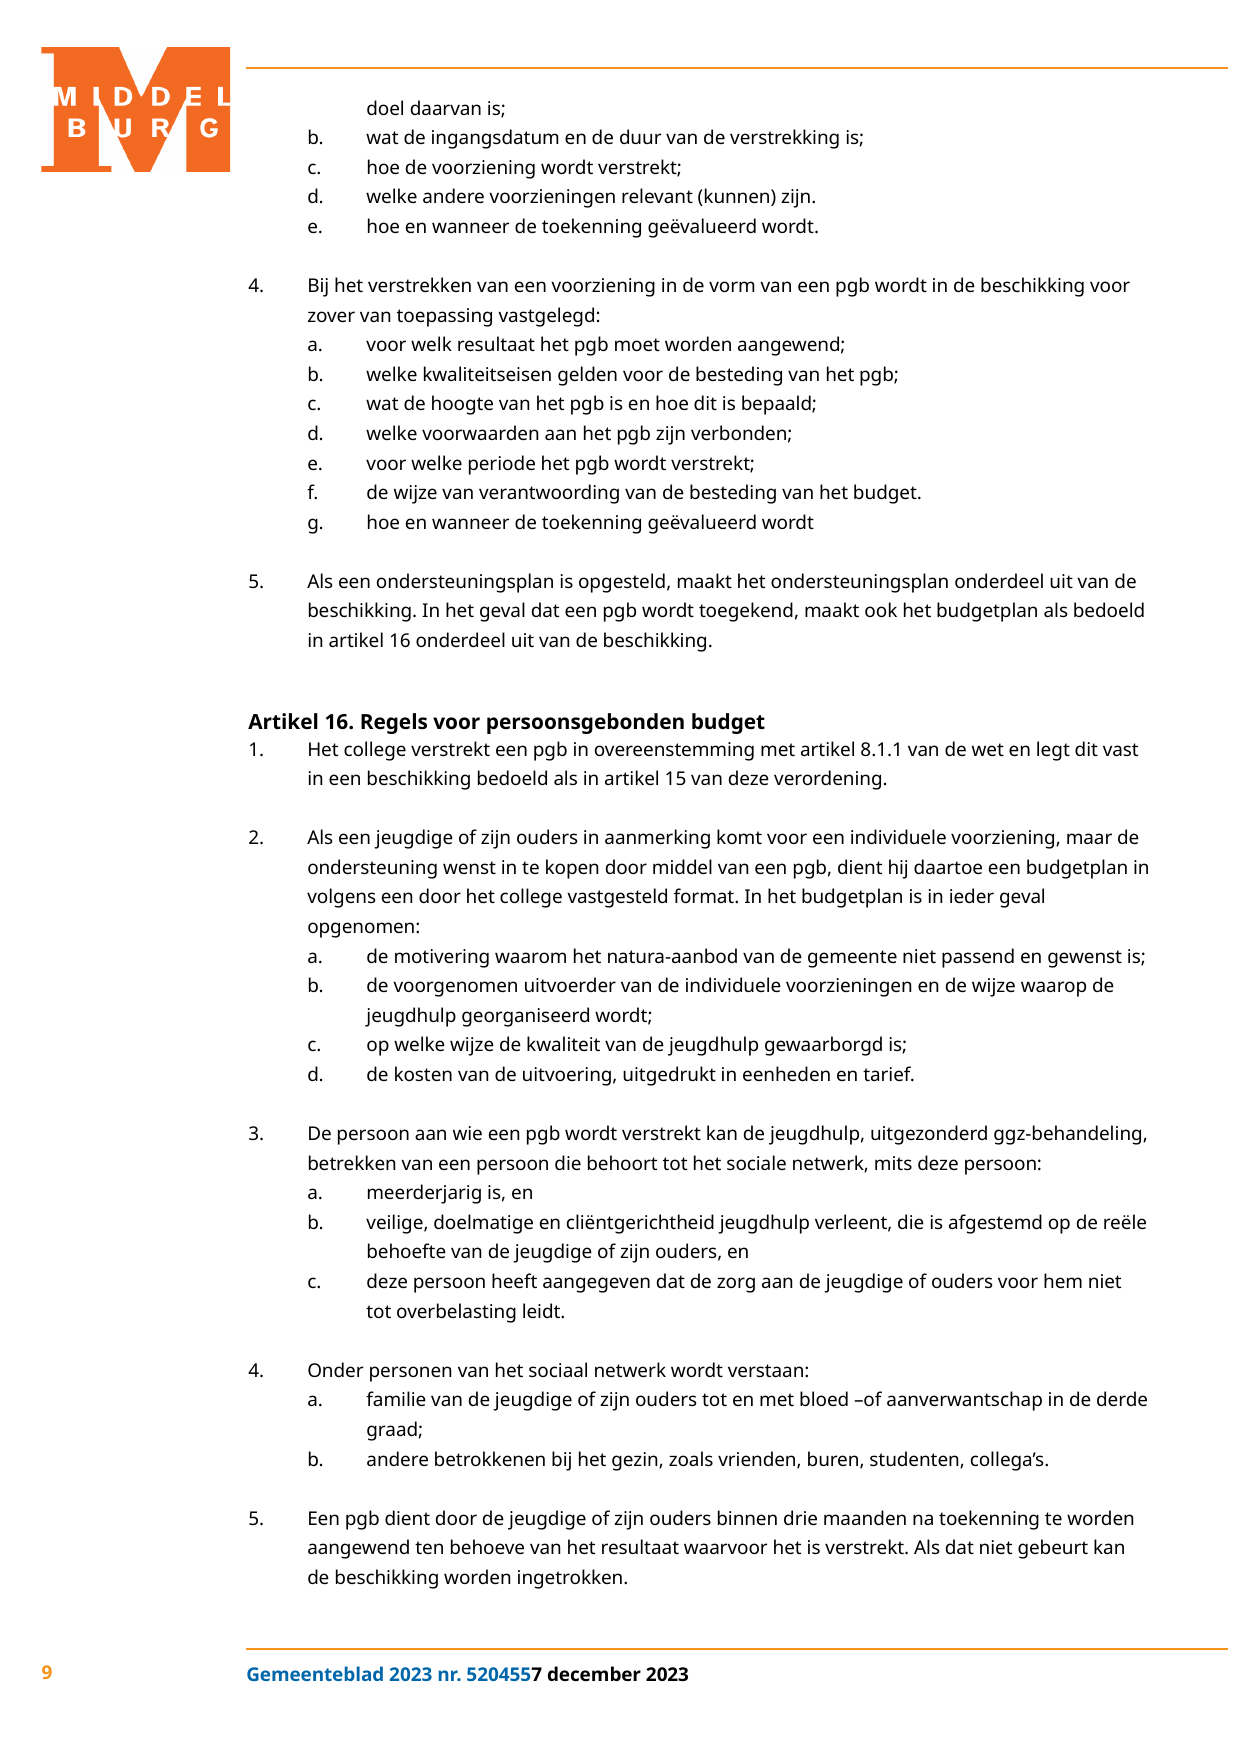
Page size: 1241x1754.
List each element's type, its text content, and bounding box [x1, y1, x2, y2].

list wat de hoogte van het pgb is en hoe dit is bepaald; [307, 391, 1152, 416]
list deze persoon heeft aangegeven dat de zorg aan de jeugdige of ouders voor hem niet tot overbelasting leidt. [307, 1268, 1152, 1323]
picture [41, 47, 231, 172]
list veilige, doelmatige en cliëntgerichtheid jeugdhulp verleent, die is afgestemd op de reële behoefte van de jeugdige of zijn ouders, en [307, 1209, 1152, 1264]
list andere betrokkenen bij het gezin, zoals vrienden, buren, studenten, collega’s. [307, 1446, 1152, 1471]
list hoe en wanneer de toekenning geëvalueerd wordt. [307, 213, 1152, 239]
list de motivering waarom het natura-aanbod van de gemeente niet passend en gewenst is; [307, 943, 1152, 968]
list Bij het verstrekken van een voorziening in de vorm van een pgb wordt in de beschikking voor zover van toepassing vastgelegd: [248, 272, 1152, 328]
list welke voorwaarden aan het pgb zijn verbonden; [307, 420, 1152, 446]
text Artikel 16. Regels voor persoonsgebonden budget [248, 707, 1152, 736]
list voor welke periode het pgb wordt verstrekt; [307, 450, 1152, 476]
list Als een jeugdige of zijn ouders in aanmerking komt voor een individuele voorziening, maar de ondersteuning wenst in te kopen door middel van een pgb, dient hij daartoe een budgetplan in volgens een door het college vastgesteld format. In het budgetplan is in ieder geval opgenomen: [248, 824, 1152, 939]
list Het college verstrekt een pgb in overeenstemming met artikel 8.1.1 van de wet en legt dit vast in een beschikking bedoeld als in artikel 15 van deze verordening. [248, 736, 1152, 791]
list welke andere voorzieningen relevant (kunnen) zijn. [307, 183, 1152, 209]
list de voorgenomen uitvoerder van de individuele voorzieningen en de wijze waarop de jeugdhulp georganiseerd wordt; [307, 972, 1152, 1028]
list wat de ingangsdatum en de duur van de verstrekking is; [307, 124, 1152, 150]
list doel daarvan is; [307, 95, 1152, 121]
list Een pgb dient door de jeugdige of zijn ouders binnen drie maanden na toekenning te worden aangewend ten behoeve van het resultaat waarvoor het is verstrekt. Als dat niet gebeurt kan de beschikking worden ingetrokken. [248, 1505, 1152, 1590]
list Als een ondersteuningsplan is opgesteld, maakt het ondersteuningsplan onderdeel uit van de beschikking. In het geval dat een pgb wordt toegekend, maakt ook het budgetplan als bedoeld in artikel 16 onderdeel uit van de beschikking. [248, 568, 1152, 653]
list familie van de jeugdige of zijn ouders tot en met bloed –of aanverwantschap in de derde graad; [307, 1387, 1152, 1442]
list hoe en wanneer de toekenning geëvalueerd wordt [307, 509, 1152, 535]
list De persoon aan wie een pgb wordt verstrekt kan de jeugdhulp, uitgezonderd ggz-behandeling, betrekken van een persoon die behoort tot het sociale netwerk, mits deze persoon: [248, 1120, 1152, 1176]
list meerderjarig is, en [307, 1179, 1152, 1205]
list hoe de voorziening wordt verstrekt; [307, 154, 1152, 180]
list Onder personen van het sociaal netwerk wordt verstaan: [248, 1357, 1152, 1383]
list op welke wijze de kwaliteit van de jeugdhulp gewaarborgd is; [307, 1032, 1152, 1057]
list voor welk resultaat het pgb moet worden aangewend; [307, 331, 1152, 357]
list de kosten van de uitvoering, uitgedrukt in eenheden en tarief. [307, 1061, 1152, 1087]
list welke kwaliteitseisen gelden voor de besteding van het pgb; [307, 361, 1152, 387]
list de wijze van verantwoording van de besteding van het budget. [307, 479, 1152, 505]
